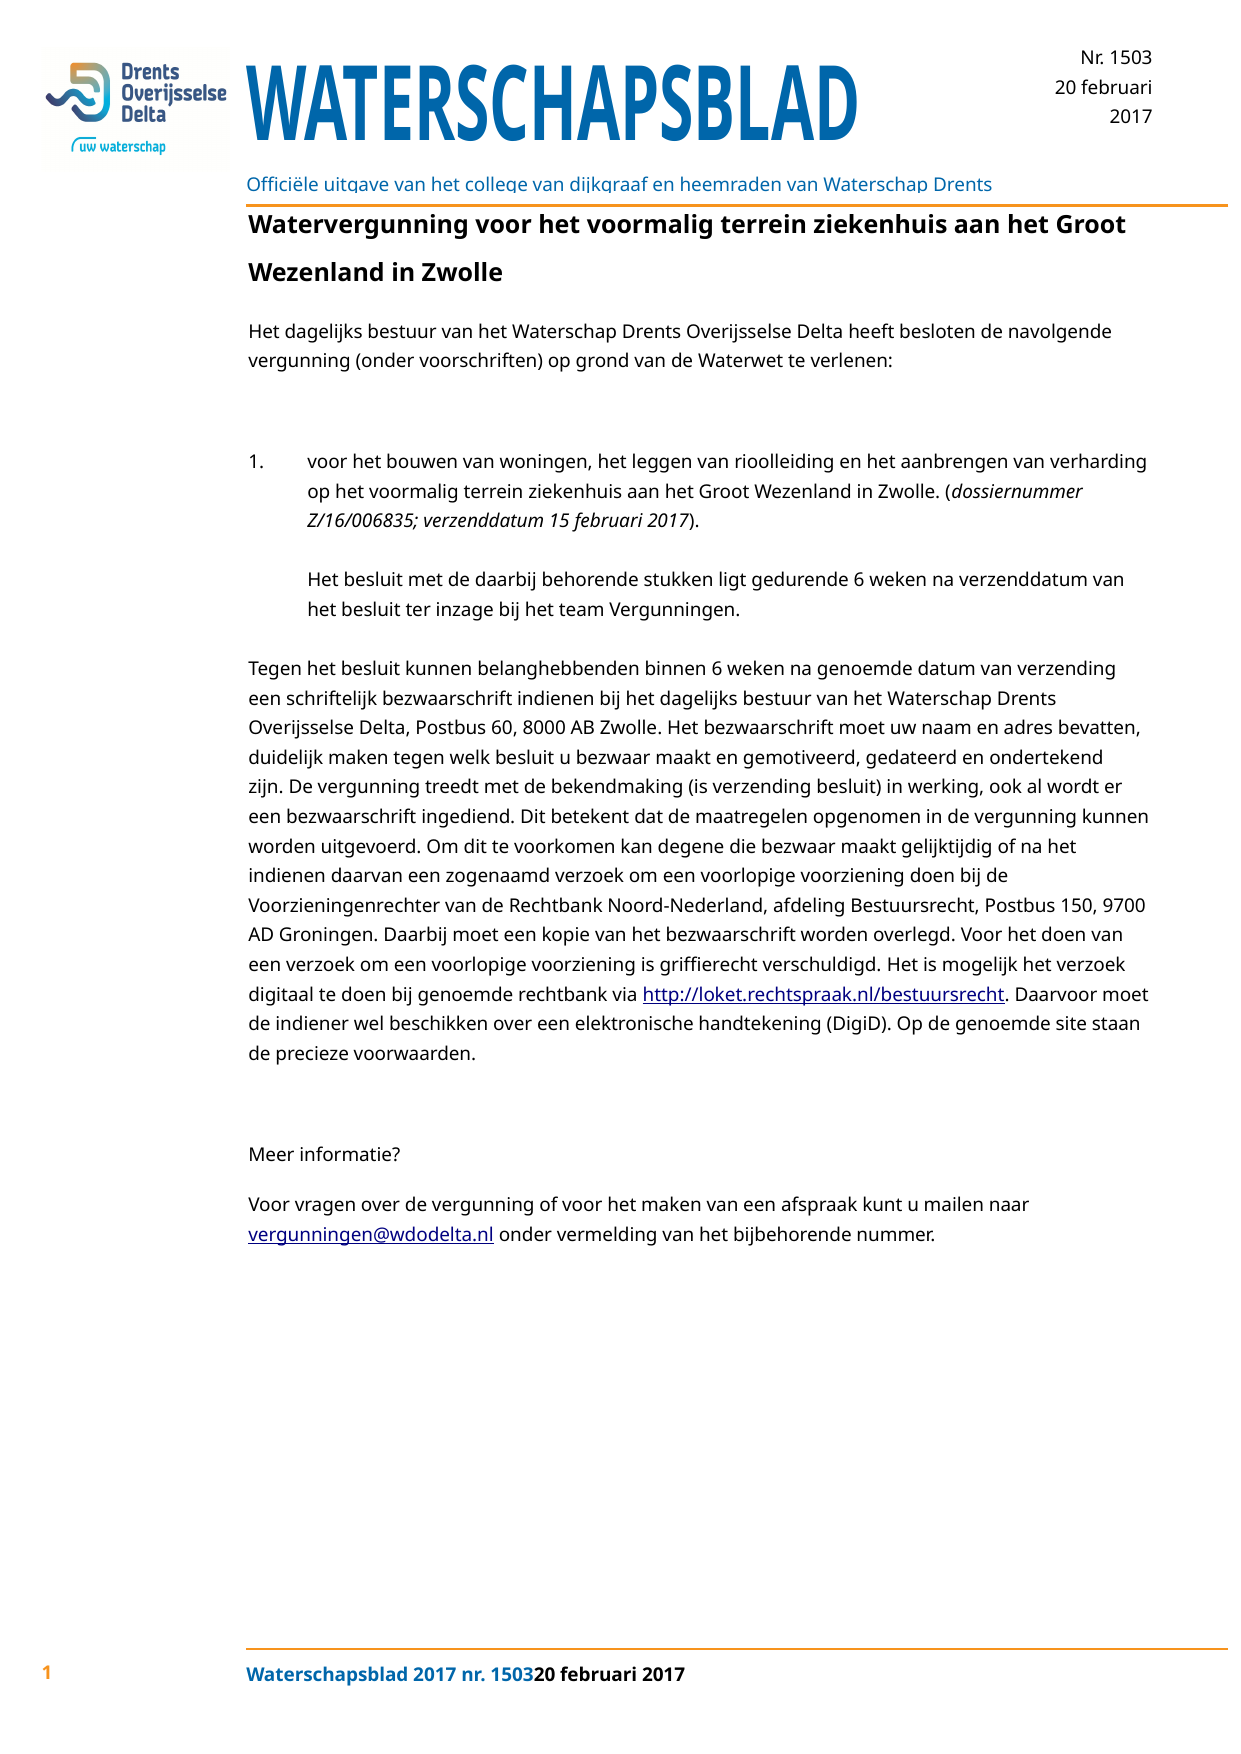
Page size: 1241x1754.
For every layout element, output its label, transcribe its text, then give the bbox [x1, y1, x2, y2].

text Watervergunning voor het voormalig terrein ziekenhuis aan het Groot Wezenland in Zwolle [248, 207, 1152, 288]
list Het besluit met de daarbij behorende stukken ligt gedurende 6 weken na verzenddatum van het besluit ter inzage bij het team Vergunningen. [248, 567, 1152, 622]
text Tegen het besluit kunnen belanghebbenden binnen 6 weken na genoemde datum van verzending een schriftelijk bezwaarschrift indienen bij het dagelijks bestuur van het Waterschap Drents Overijsselse Delta, Postbus 60, 8000 AB Zwolle. Het bezwaarschrift moet uw naam en adres bevatten, duidelijk maken tegen welk besluit u bezwaar maakt en gemotiveerd, gedateerd en ondertekend zijn. De vergunning treedt met de bekendmaking (is verzending besluit) in werking, ook al wordt er een bezwaarschrift ingediend. Dit betekent dat de maatregelen opgenomen in de vergunning kunnen worden uitgevoerd. Om dit te voorkomen kan degene die bezwaar maakt gelijktijdig of na het indienen daarvan een zogenaamd verzoek om een voorlopige voorziening doen bij de Voorzieningenrechter van de Rechtbank Noord-Nederland, afdeling Bestuursrecht, Postbus 150, 9700 AD Groningen. Daarbij moet een kopie van het bezwaarschrift worden overlegd. Voor het doen van een verzoek om een voorlopige voorziening is griffierecht verschuldigd. Het is mogelijk het verzoek digitaal te doen bij genoemde rechtbank via http://loket.rechtspraak.nl/bestuursrecht. Daarvoor moet de indiener wel beschikken over een elektronische handtekening (DigiD). Op de genoemde site staan de precieze voorwaarden. [248, 655, 1152, 1066]
text Voor vragen over de vergunning of voor het maken van een afspraak kunt u mailen naar vergunningen@wdodelta.nl onder vermelding van het bijbehorende nummer. [248, 1191, 1152, 1247]
text Meer informatie? [248, 1141, 1152, 1167]
text Het dagelijks bestuur van het Waterschap Drents Overijsselse Delta heeft besloten de navolgende vergunning (onder voorschriften) op grond van de Waterwet te verlenen: [248, 318, 1152, 373]
list voor het bouwen van woningen, het leggen van rioolleiding en het aanbrengen van verharding op het voormalig terrein ziekenhuis aan het Groot Wezenland in Zwolle. (dossiernummer Z/16/006835; verzenddatum 15 februari 2017). [248, 448, 1152, 533]
picture [41, 47, 231, 172]
